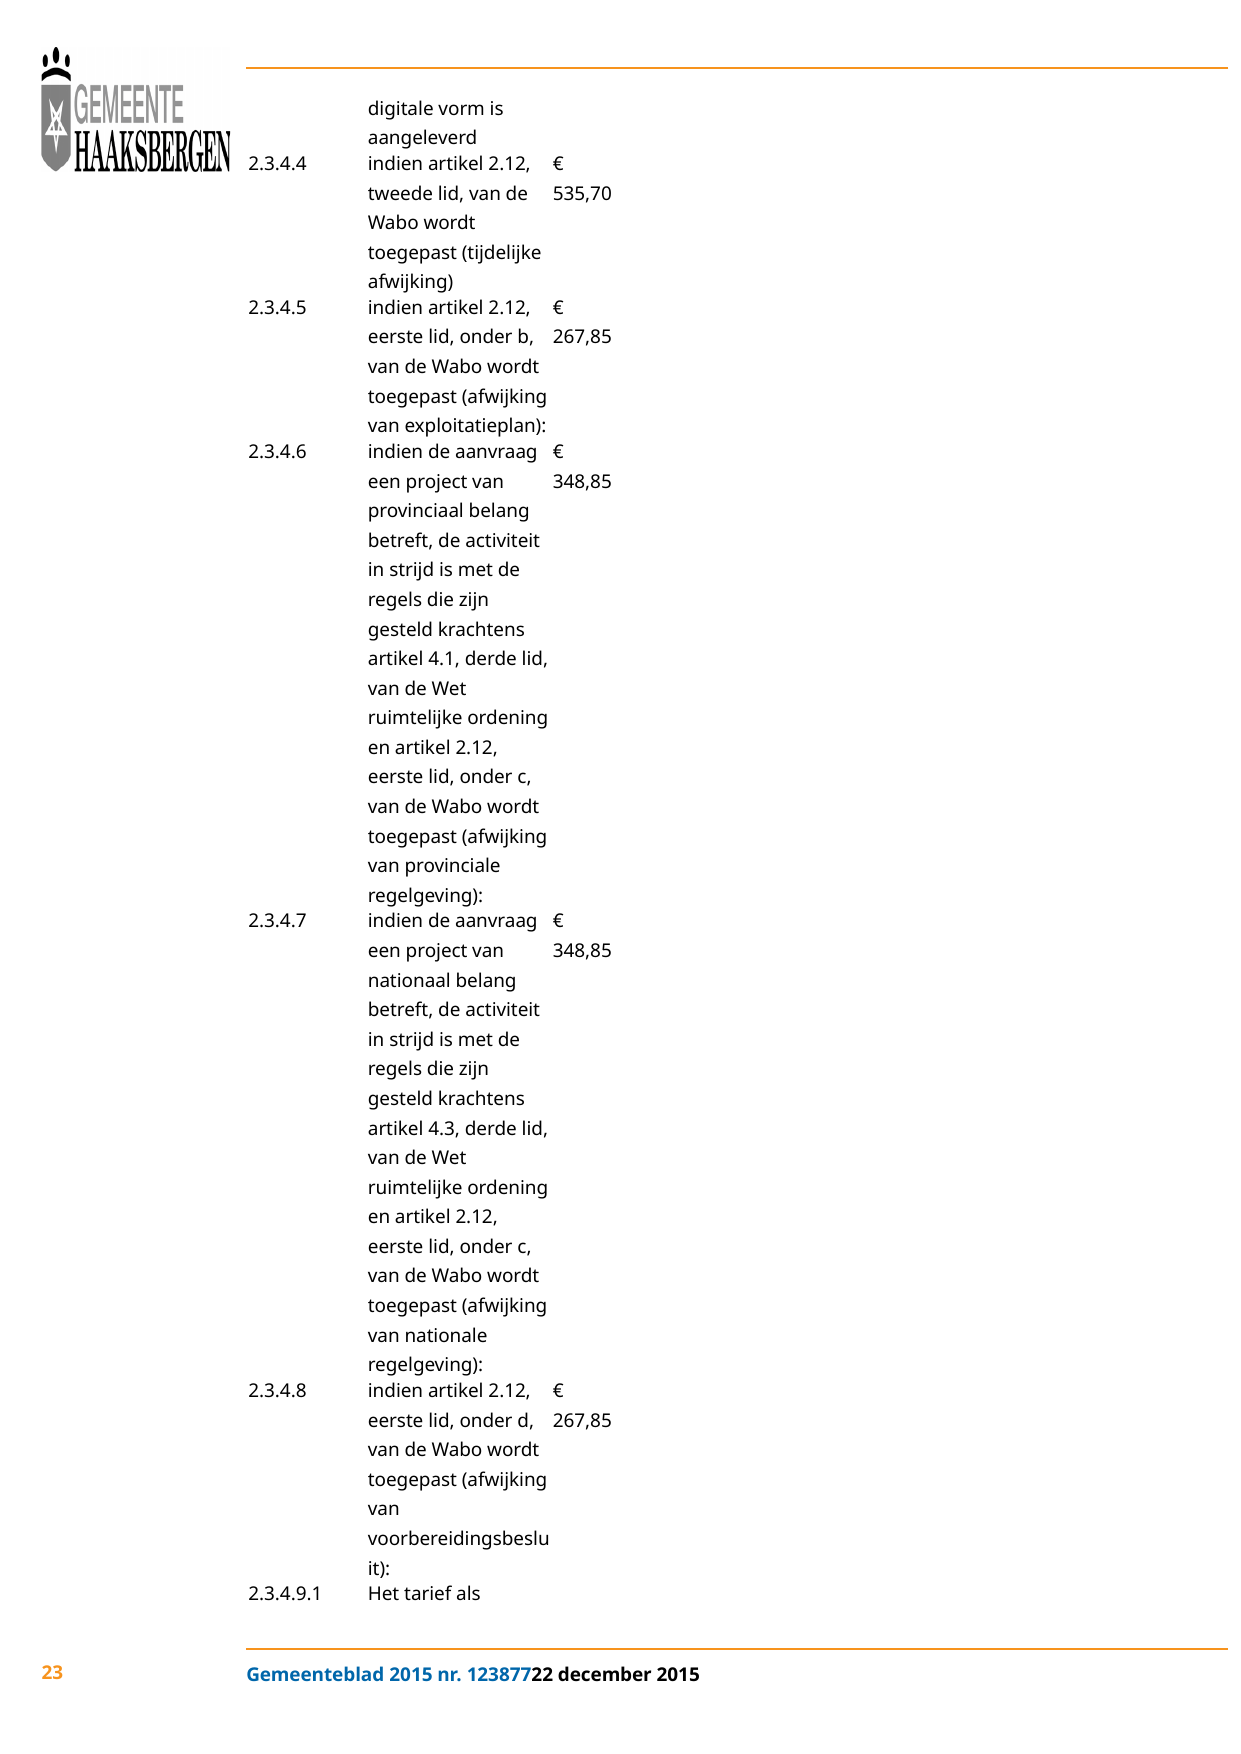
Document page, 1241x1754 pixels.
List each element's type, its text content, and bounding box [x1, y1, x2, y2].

table_cell digitale vorm is aangeleverd [368, 95, 553, 150]
table_cell € 267,85 [553, 1377, 612, 1580]
table_cell [553, 95, 612, 150]
table_cell 2.3.4.8 [248, 1377, 368, 1580]
table_cell 2.3.4.5 [248, 294, 368, 438]
picture [41, 47, 231, 172]
table_cell indien artikel 2.12, tweede lid, van de Wabo wordt toegepast (tijdelijke afwijking) [368, 150, 553, 294]
table_cell € 267,85 [553, 294, 612, 438]
table_cell [553, 1580, 612, 1606]
table_cell indien de aanvraag een project van nationaal belang betreft, de activiteit in strijd is met de regels die zijn gesteld krachtens artikel 4.3, derde lid, van de Wet ruimtelijke ordening en artikel 2.12, eerste lid, onder c, van de Wabo wordt toegepast (afwijking van nationale regelgeving): [368, 908, 553, 1377]
table_cell indien de aanvraag een project van provinciaal belang betreft, de activiteit in strijd is met de regels die zijn gesteld krachtens artikel 4.1, derde lid, van de Wet ruimtelijke ordening en artikel 2.12, eerste lid, onder c, van de Wabo wordt toegepast (afwijking van provinciale regelgeving): [368, 438, 553, 908]
table_cell [248, 95, 368, 150]
table_cell 2.3.4.9.1 [248, 1580, 368, 1606]
table_cell 2.3.4.7 [248, 908, 368, 1377]
table_cell € 348,85 [553, 908, 612, 1377]
table_cell indien artikel 2.12, eerste lid, onder b, van de Wabo wordt toegepast (afwijking van exploitatieplan): [368, 294, 553, 438]
table_cell 2.3.4.6 [248, 438, 368, 908]
table_cell € 348,85 [553, 438, 612, 908]
table_cell Het tarief als [368, 1580, 553, 1606]
table_cell indien artikel 2.12, eerste lid, onder d, van de Wabo wordt toegepast (afwijking van voorbereidingsbesluit): [368, 1377, 553, 1580]
table_cell 2.3.4.4 [248, 150, 368, 294]
table_cell € 535,70 [553, 150, 612, 294]
